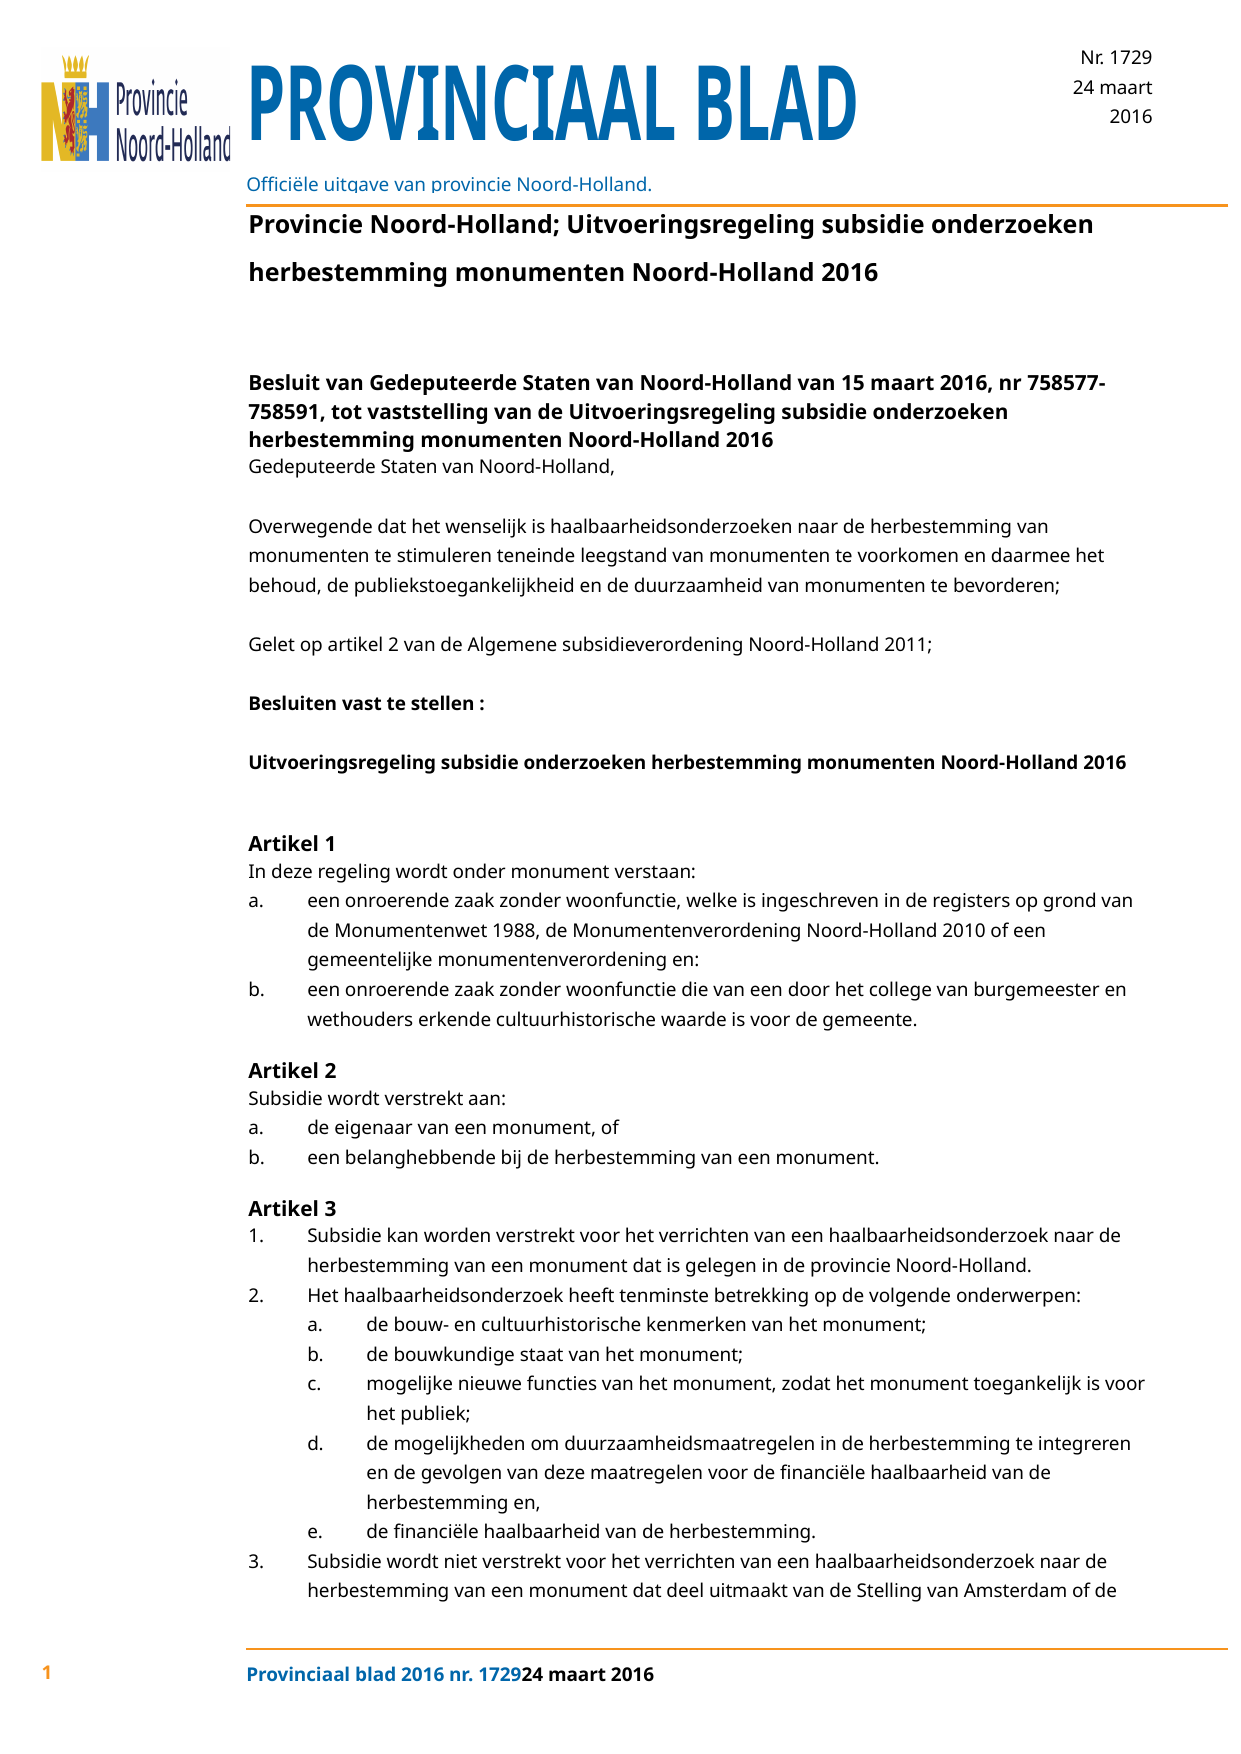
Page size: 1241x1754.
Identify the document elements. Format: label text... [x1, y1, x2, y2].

text Gedeputeerde Staten van Noord-Holland, [248, 454, 1152, 479]
text In deze regeling wordt onder monument verstaan: [248, 858, 1152, 884]
text Artikel 2 [248, 1056, 1152, 1085]
text Subsidie wordt verstrekt aan: [248, 1085, 1152, 1110]
text Besluit van Gedeputeerde Staten van Noord-Holland van 15 maart 2016, nr 758577-758591, tot vaststelling van de Uitvoeringsregeling subsidie onderzoeken herbestemming monumenten Noord-Holland 2016 [248, 368, 1152, 454]
text Overwegende dat het wenselijk is haalbaarheidsonderzoeken naar de herbestemming van monumenten te stimuleren teneinde leegstand van monumenten te voorkomen en daarmee het behoud, de publiekstoegankelijkheid en de duurzaamheid van monumenten te bevorderen; [248, 513, 1152, 598]
list de bouwkundige staat van het monument; [307, 1341, 1152, 1367]
text Besluiten vast te stellen : [248, 690, 1152, 716]
list Subsidie kan worden verstrekt voor het verrichten van een haalbaarheidsonderzoek naar de herbestemming van een monument dat is gelegen in de provincie Noord-Holland. [248, 1223, 1152, 1278]
text Uitvoeringsregeling subsidie onderzoeken herbestemming monumenten Noord-Holland 2016 [248, 749, 1152, 775]
text Artikel 1 [248, 829, 1152, 858]
list een belanghebbende bij de herbestemming van een monument. [248, 1144, 1152, 1169]
text Artikel 3 [248, 1194, 1152, 1223]
list Subsidie wordt niet verstrekt voor het verrichten van een haalbaarheidsonderzoek naar de herbestemming van een monument dat deel uitmaakt van de Stelling van Amsterdam of de [248, 1548, 1152, 1603]
list de mogelijkheden om duurzaamheidsmaatregelen in de herbestemming te integreren en de gevolgen van deze maatregelen voor de financiële haalbaarheid van de herbestemming en, [307, 1430, 1152, 1515]
list Het haalbaarheidsonderzoek heeft tenminste betrekking op de volgende onderwerpen: [248, 1282, 1152, 1308]
text Provincie Noord-Holland; Uitvoeringsregeling subsidie onderzoeken herbestemming monumenten Noord-Holland 2016 [248, 207, 1152, 288]
list mogelijke nieuwe functies van het monument, zodat het monument toegankelijk is voor het publiek; [307, 1371, 1152, 1426]
picture [41, 47, 231, 172]
list een onroerende zaak zonder woonfunctie die van een door het college van burgemeester en wethouders erkende cultuurhistorische waarde is voor de gemeente. [248, 976, 1152, 1032]
list de financiële haalbaarheid van de herbestemming. [307, 1518, 1152, 1544]
list een onroerende zaak zonder woonfunctie, welke is ingeschreven in de registers op grond van de Monumentenwet 1988, de Monumentenverordening Noord-Holland 2010 of een gemeentelijke monumentenverordening en: [248, 887, 1152, 972]
text Gelet op artikel 2 van de Algemene subsidieverordening Noord-Holland 2011; [248, 631, 1152, 657]
list de eigenaar van een monument, of [248, 1114, 1152, 1140]
list de bouw- en cultuurhistorische kenmerken van het monument; [307, 1311, 1152, 1337]
